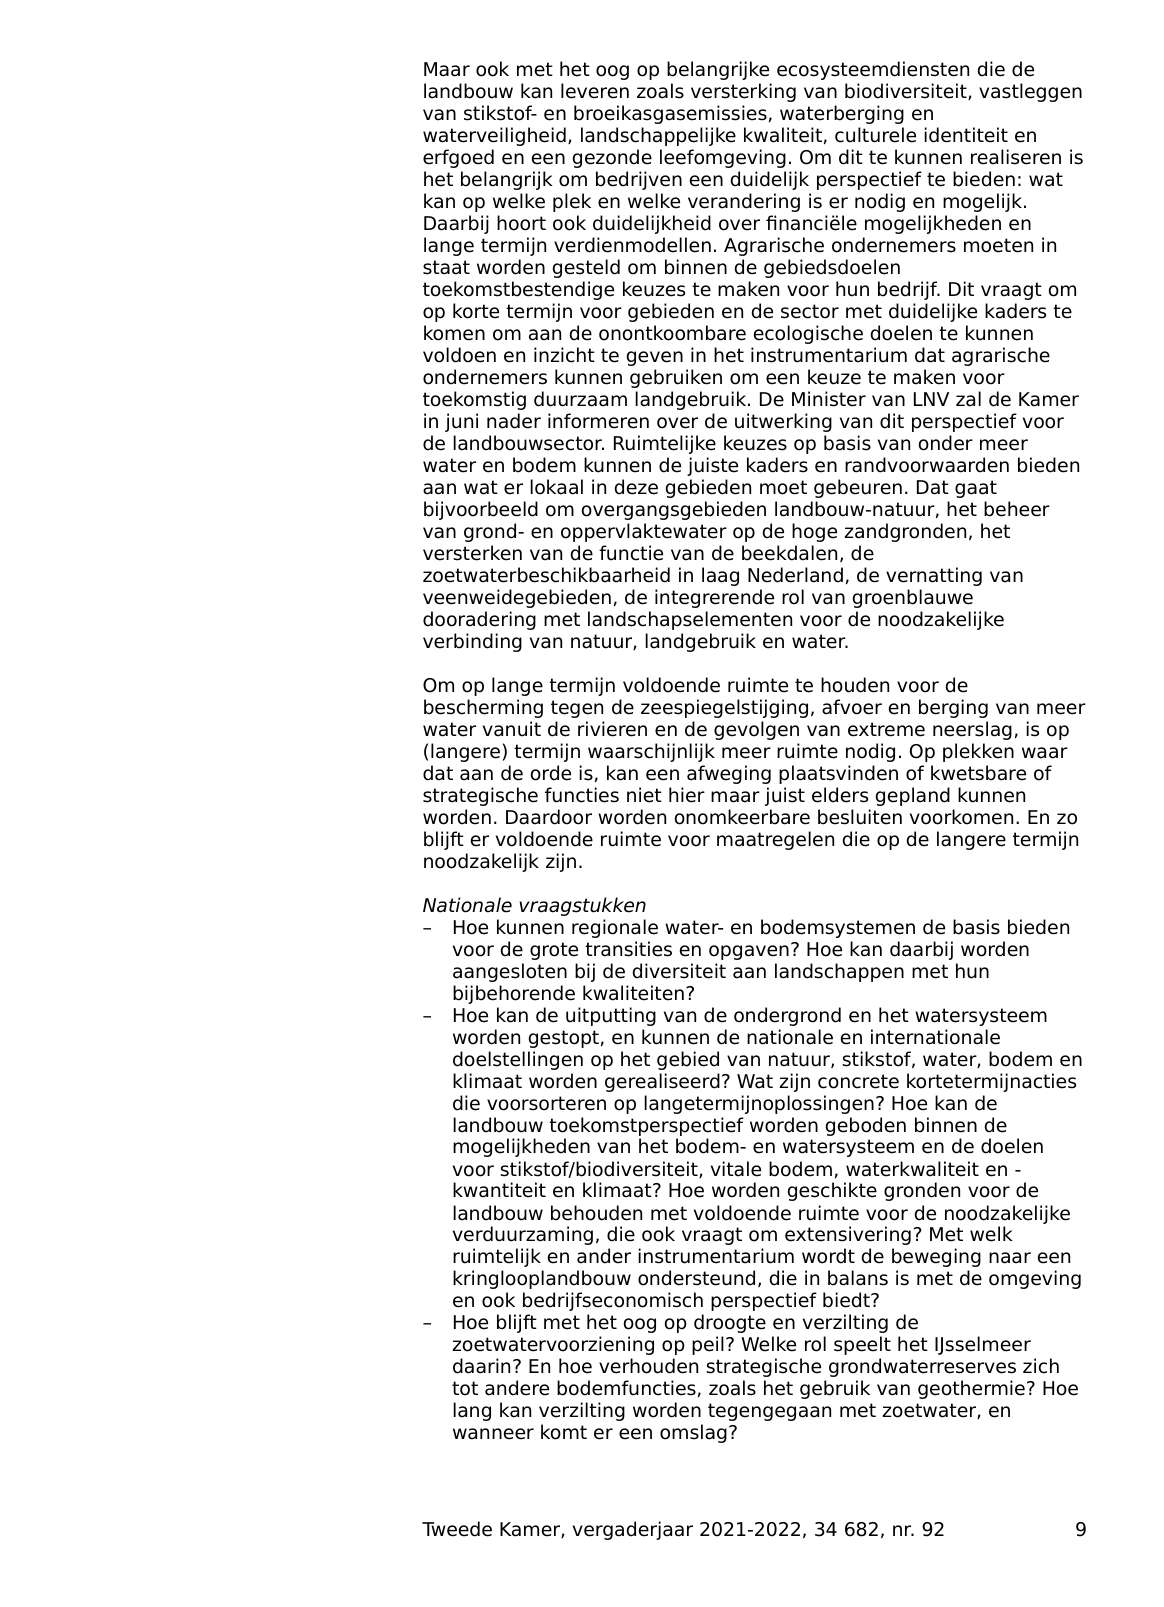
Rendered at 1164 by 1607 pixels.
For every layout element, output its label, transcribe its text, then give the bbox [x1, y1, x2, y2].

subtitle Nationale vraagstukken [422, 895, 1087, 917]
text – Hoe blijft met het oog op droogte en verzilting de zoetwatervoorziening op peil? Welke rol speelt het IJsselmeer daarin? En hoe verhouden strategische grondwaterreserves zich tot andere bodemfuncties, zoals het gebruik van geothermie? Hoe lang kan verzilting worden tegengegaan met zoetwater, en wanneer komt er een omslag? [422, 1312, 1087, 1444]
text Maar ook met het oog op belangrijke ecosysteemdiensten die de landbouw kan leveren zoals versterking van biodiversiteit, vastleggen van stikstof- en broeikasgasemissies, waterberging en waterveiligheid, landschappelijke kwaliteit, culturele identiteit en erfgoed en een gezonde leefomgeving. Om dit te kunnen realiseren is het belangrijk om bedrijven een duidelijk perspectief te bieden: wat kan op welke plek en welke verandering is er nodig en mogelijk. Daarbij hoort ook duidelijkheid over financiële mogelijkheden en lange termijn verdienmodellen. Agrarische ondernemers moeten in staat worden gesteld om binnen de gebiedsdoelen toekomstbestendige keuzes te maken voor hun bedrijf. Dit vraagt om op korte termijn voor gebieden en de sector met duidelijke kaders te komen om aan de onontkoombare ecologische doelen te kunnen voldoen en inzicht te geven in het instrumentarium dat agrarische ondernemers kunnen gebruiken om een keuze te maken voor toekomstig duurzaam landgebruik. De Minister van LNV zal de Kamer in juni nader informeren over de uitwerking van dit perspectief voor de landbouwsector. Ruimtelijke keuzes op basis van onder meer water en bodem kunnen de juiste kaders en randvoorwaarden bieden aan wat er lokaal in deze gebieden moet gebeuren. Dat gaat bijvoorbeeld om overgangsgebieden landbouw-natuur, het beheer van grond- en oppervlaktewater op de hoge zandgronden, het versterken van de functie van de beekdalen, de zoetwaterbeschikbaarheid in laag Nederland, de vernatting van veenweidegebieden, de integrerende rol van groenblauwe dooradering met landschapselementen voor de noodzakelijke verbinding van natuur, landgebruik en water. [422, 59, 1087, 652]
text – Hoe kunnen regionale water- en bodemsystemen de basis bieden voor de grote transities en opgaven? Hoe kan daarbij worden aangesloten bij de diversiteit aan landschappen met hun bijbehorende kwaliteiten? [422, 917, 1087, 1004]
text – Hoe kan de uitputting van de ondergrond en het watersysteem worden gestopt, en kunnen de nationale en internationale doelstellingen op het gebied van natuur, stikstof, water, bodem en klimaat worden gerealiseerd? Wat zijn concrete kortetermijnacties die voorsorteren op langetermijnoplossingen? Hoe kan de landbouw toekomstperspectief worden geboden binnen de mogelijkheden van het bodem- en watersysteem en de doelen voor stikstof/biodiversiteit, vitale bodem, waterkwaliteit en -kwantiteit en klimaat? Hoe worden geschikte gronden voor de landbouw behouden met voldoende ruimte voor de noodzakelijke verduurzaming, die ook vraagt om extensivering? Met welk ruimtelijk en ander instrumentarium wordt de beweging naar een kringlooplandbouw ondersteund, die in balans is met de omgeving en ook bedrijfseconomisch perspectief biedt? [422, 1004, 1087, 1312]
text Om op lange termijn voldoende ruimte te houden voor de bescherming tegen de zeespiegelstijging, afvoer en berging van meer water vanuit de rivieren en de gevolgen van extreme neerslag, is op (langere) termijn waarschijnlijk meer ruimte nodig. Op plekken waar dat aan de orde is, kan een afweging plaatsvinden of kwetsbare of strategische functies niet hier maar juist elders gepland kunnen worden. Daardoor worden onomkeerbare besluiten voorkomen. En zo blijft er voldoende ruimte voor maatregelen die op de langere termijn noodzakelijk zijn. [422, 675, 1087, 872]
